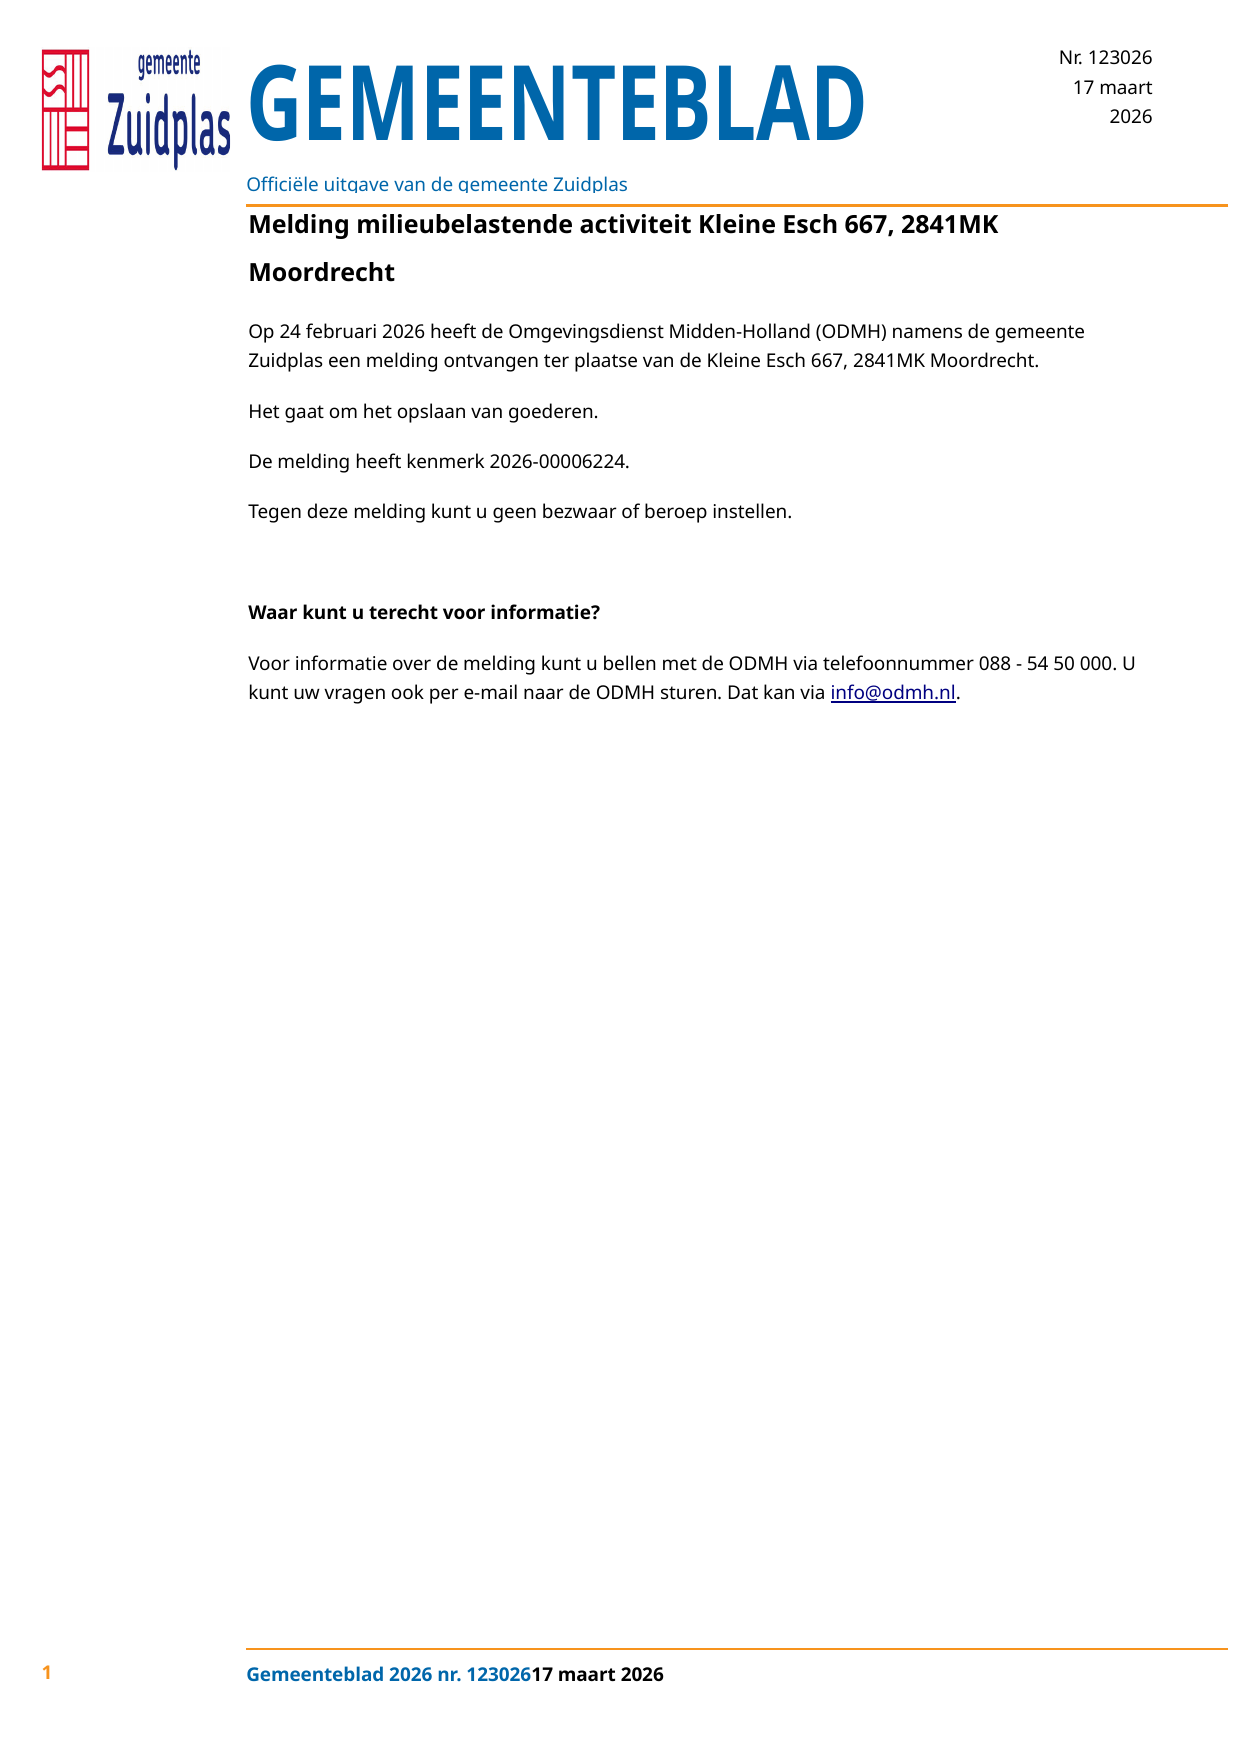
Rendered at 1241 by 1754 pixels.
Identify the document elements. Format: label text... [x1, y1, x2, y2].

text Op 24 februari 2026 heeft de Omgevingsdienst Midden-Holland (ODMH) namens de gemeente Zuidplas een melding ontvangen ter plaatse van de Kleine Esch 667, 2841MK Moordrecht. [248, 318, 1152, 373]
picture [41, 47, 231, 172]
text Waar kunt u terecht voor informatie? [248, 599, 1152, 625]
text Voor informatie over de melding kunt u bellen met de ODMH via telefoonnummer 088 - 54 50 000. U kunt uw vragen ook per e-mail naar de ODMH sturen. Dat kan via info@odmh.nl. [248, 650, 1152, 705]
text De melding heeft kenmerk 2026-00006224. [248, 448, 1152, 474]
text Het gaat om het opslaan van goederen. [248, 398, 1152, 424]
text Melding milieubelastende activiteit Kleine Esch 667, 2841MK Moordrecht [248, 207, 1152, 288]
text Tegen deze melding kunt u geen bezwaar of beroep instellen. [248, 499, 1152, 524]
